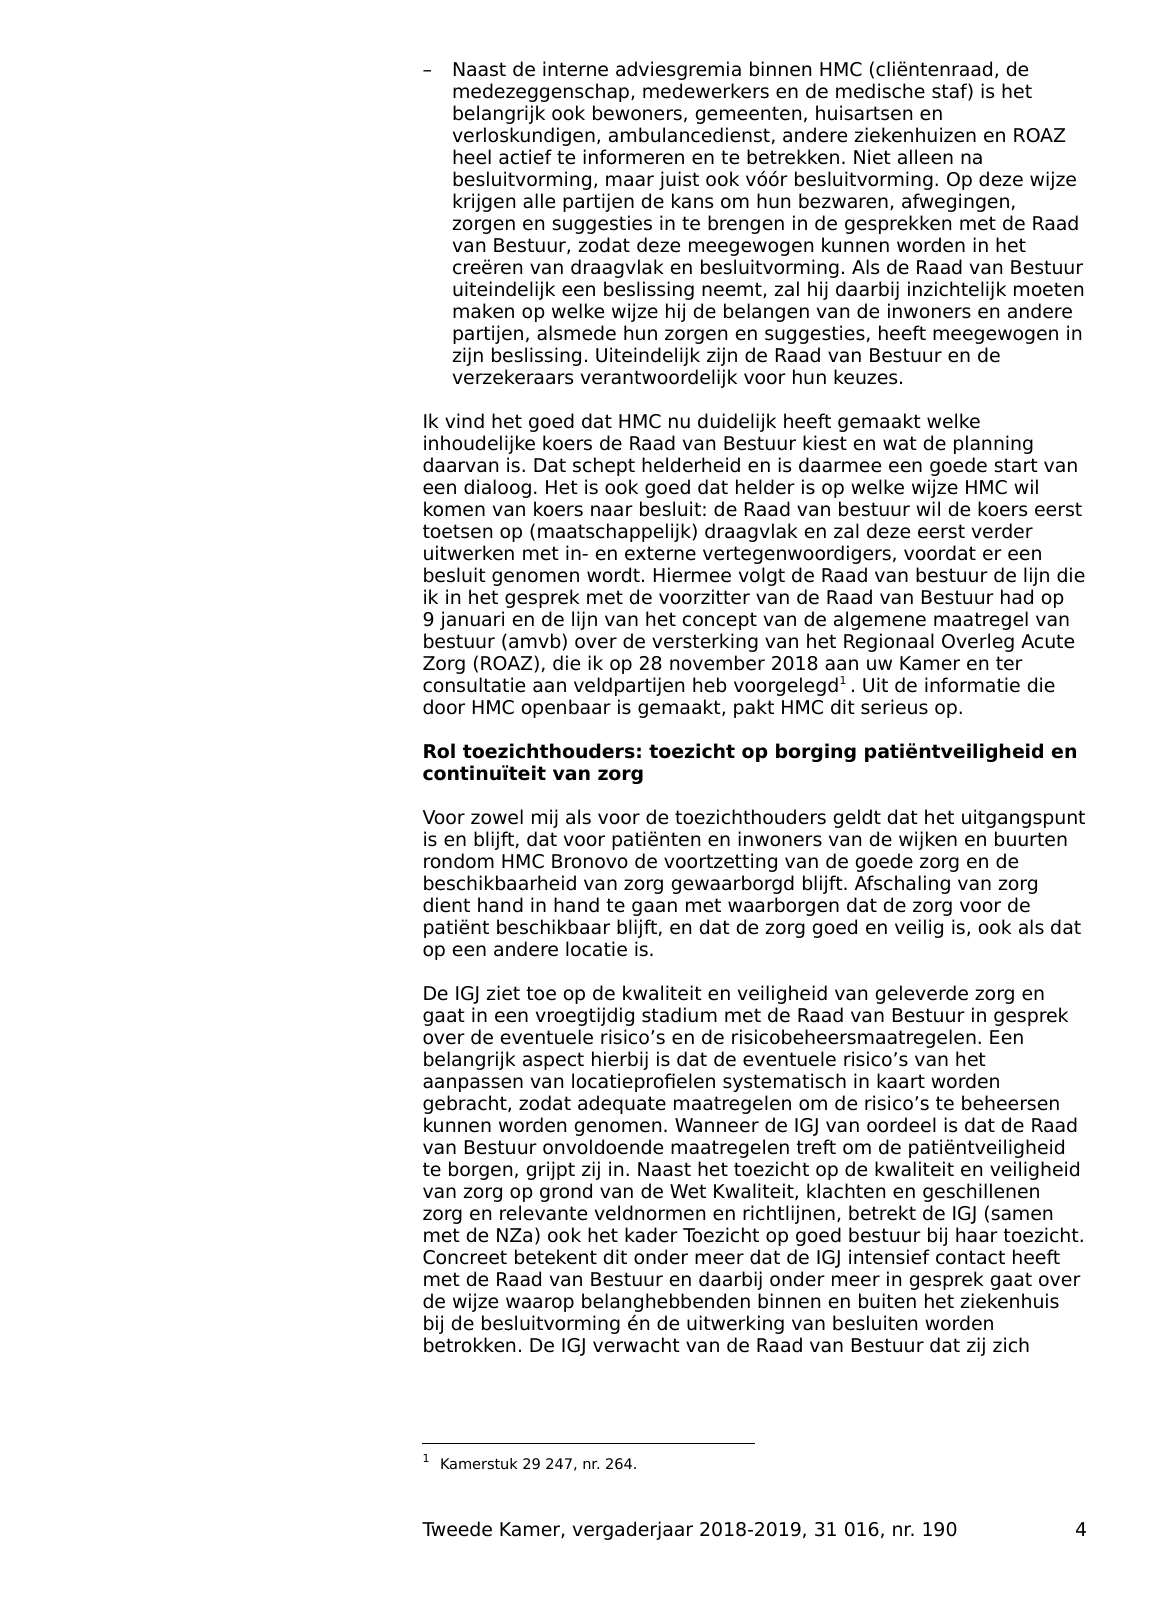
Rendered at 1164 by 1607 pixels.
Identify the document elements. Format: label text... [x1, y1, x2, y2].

text De IGJ ziet toe op de kwaliteit en veiligheid van geleverde zorg en gaat in een vroegtijdig stadium met de Raad van Bestuur in gesprek over de eventuele risico’s en de risicobeheersmaatregelen. Een belangrijk aspect hierbij is dat de eventuele risico’s van het aanpassen van locatieprofielen systematisch in kaart worden gebracht, zodat adequate maatregelen om de risico’s te beheersen kunnen worden genomen. Wanneer de IGJ van oordeel is dat de Raad van Bestuur onvoldoende maatregelen treft om de patiëntveiligheid te borgen, grijpt zij in. Naast het toezicht op de kwaliteit en veiligheid van zorg op grond van de Wet Kwaliteit, klachten en geschillenen zorg en relevante veldnormen en richtlijnen, betrekt de IGJ (samen met de NZa) ook het kader Toezicht op goed bestuur bij haar toezicht. Concreet betekent dit onder meer dat de IGJ intensief contact heeft met de Raad van Bestuur en daarbij onder meer in gesprek gaat over de wijze waarop belanghebbenden binnen en buiten het ziekenhuis bij de besluitvorming én de uitwerking van besluiten worden betrokken. De IGJ verwacht van de Raad van Bestuur dat zij zich [422, 983, 1087, 1357]
text – Naast de interne adviesgremia binnen HMC (cliëntenraad, de medezeggenschap, medewerkers en de medische staf) is het belangrijk ook bewoners, gemeenten, huisartsen en verloskundigen, ambulancedienst, andere ziekenhuizen en ROAZ heel actief te informeren en te betrekken. Niet alleen na besluitvorming, maar juist ook vóór besluitvorming. Op deze wijze krijgen alle partijen de kans om hun bezwaren, afwegingen, zorgen en suggesties in te brengen in de gesprekken met de Raad van Bestuur, zodat deze meegewogen kunnen worden in het creëren van draagvlak en besluitvorming. Als de Raad van Bestuur uiteindelijk een beslissing neemt, zal hij daarbij inzichtelijk moeten maken op welke wijze hij de belangen van de inwoners en andere partijen, alsmede hun zorgen en suggesties, heeft meegewogen in zijn beslissing. Uiteindelijk zijn de Raad van Bestuur en de verzekeraars verantwoordelijk voor hun keuzes. [422, 59, 1087, 389]
text Kamerstuk 29 247, nr. 264. [422, 1452, 1087, 1474]
text Ik vind het goed dat HMC nu duidelijk heeft gemaakt welke inhoudelijke koers de Raad van Bestuur kiest en wat de planning daarvan is. Dat schept helderheid en is daarmee een goede start van een dialoog. Het is ook goed dat helder is op welke wijze HMC wil komen van koers naar besluit: de Raad van bestuur wil de koers eerst toetsen op (maatschappelijk) draagvlak en zal deze eerst verder uitwerken met in- en externe vertegenwoordigers, voordat er een besluit genomen wordt. Hiermee volgt de Raad van bestuur de lijn die ik in het gesprek met de voorzitter van de Raad van Bestuur had op 9 januari en de lijn van het concept van de algemene maatregel van bestuur (amvb) over de versterking van het Regionaal Overleg Acute Zorg (ROAZ), die ik op 28 november 2018 aan uw Kamer en ter consultatie aan veldpartijen heb voorgelegd. Uit de informatie die door HMC openbaar is gemaakt, pakt HMC dit serieus op. [422, 411, 1087, 719]
subtitle Rol toezichthouders: toezicht op borging patiëntveiligheid en continuïteit van zorg [422, 741, 1087, 785]
text Voor zowel mij als voor de toezichthouders geldt dat het uitgangspunt is en blijft, dat voor patiënten en inwoners van de wijken en buurten rondom HMC Bronovo de voortzetting van de goede zorg en de beschikbaarheid van zorg gewaarborgd blijft. Afschaling van zorg dient hand in hand te gaan met waarborgen dat de zorg voor de patiënt beschikbaar blijft, en dat de zorg goed en veilig is, ook als dat op een andere locatie is. [422, 807, 1087, 961]
